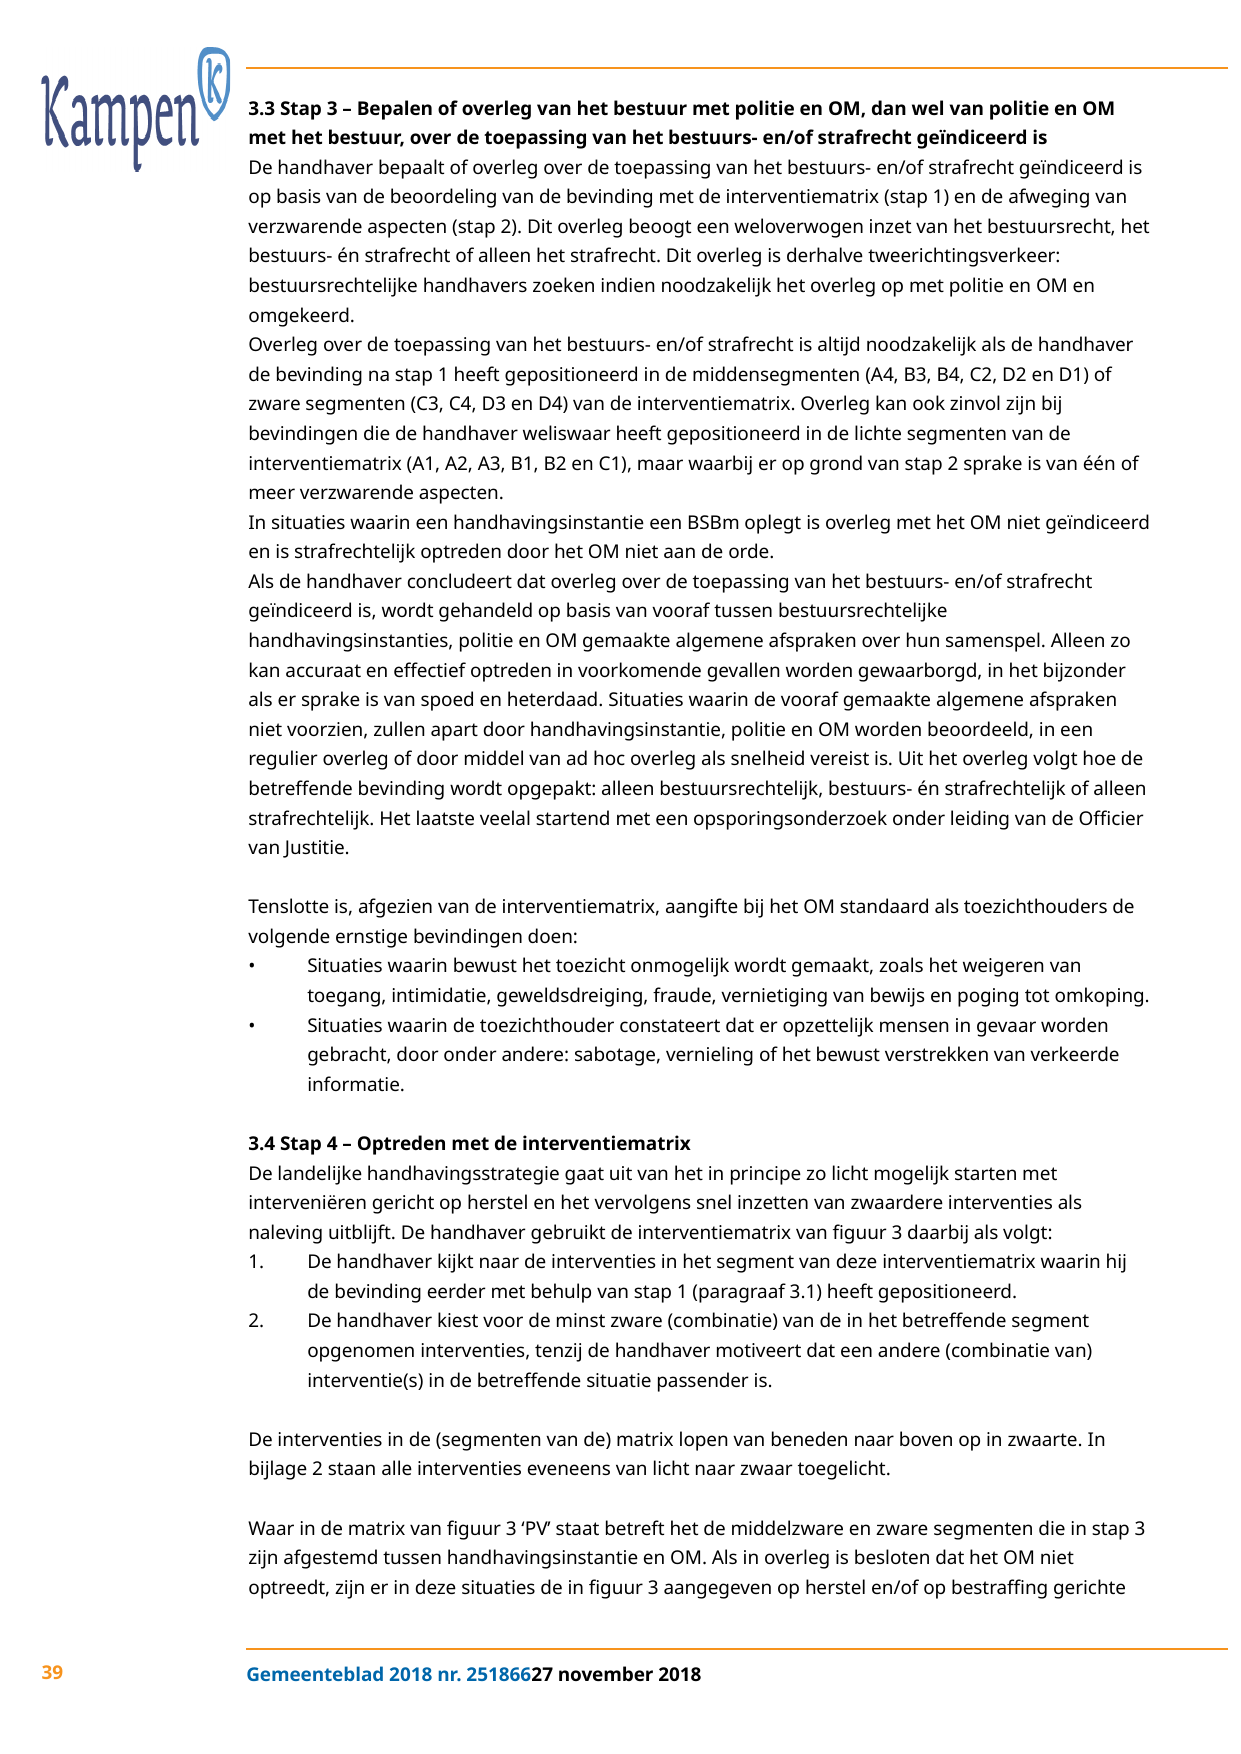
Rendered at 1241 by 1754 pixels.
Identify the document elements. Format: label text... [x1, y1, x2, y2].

text Tenslotte is, afgezien van de interventiematrix, aangifte bij het OM standaard als toezichthouders de volgende ernstige bevindingen doen: [248, 893, 1152, 949]
text Overleg over de toepassing van het bestuurs- en/of strafrecht is altijd noodzakelijk als de handhaver de bevinding na stap 1 heeft gepositioneerd in de middensegmenten (A4, B3, B4, C2, D2 en D1) of zware segmenten (C3, C4, D3 en D4) van de interventiematrix. Overleg kan ook zinvol zijn bij bevindingen die de handhaver weliswaar heeft gepositioneerd in de lichte segmenten van de interventiematrix (A1, A2, A3, B1, B2 en C1), maar waarbij er op grond van stap 2 sprake is van één of meer verzwarende aspecten. [248, 331, 1152, 505]
text 3.4 Stap 4 – Optreden met de interventiematrix [248, 1130, 1152, 1156]
text De handhaver bepaalt of overleg over de toepassing van het bestuurs- en/of strafrecht geïndiceerd is op basis van de beoordeling van de bevinding met de interventiematrix (stap 1) en de afweging van verzwarende aspecten (stap 2). Dit overleg beoogt een weloverwogen inzet van het bestuursrecht, het bestuurs- én strafrecht of alleen het strafrecht. Dit overleg is derhalve tweerichtingsverkeer: bestuursrechtelijke handhavers zoeken indien noodzakelijk het overleg op met politie en OM en omgekeerd. [248, 154, 1152, 328]
list De handhaver kijkt naar de interventies in het segment van deze interventiematrix waarin hij de bevinding eerder met behulp van stap 1 (paragraaf 3.1) heeft gepositioneerd. [248, 1248, 1152, 1304]
text De landelijke handhavingsstrategie gaat uit van het in principe zo licht mogelijk starten met interveniëren gericht op herstel en het vervolgens snel inzetten van zwaardere interventies als naleving uitblijft. De handhaver gebruikt de interventiematrix van figuur 3 daarbij als volgt: [248, 1160, 1152, 1245]
list Situaties waarin bewust het toezicht onmogelijk wordt gemaakt, zoals het weigeren van toegang, intimidatie, geweldsdreiging, fraude, vernietiging van bewijs en poging tot omkoping. [248, 953, 1152, 1008]
text 3.3 Stap 3 – Bepalen of overleg van het bestuur met politie en OM, dan wel van politie en OM met het bestuur, over de toepassing van het bestuurs- en/of strafrecht geïndiceerd is [248, 95, 1152, 150]
list De handhaver kiest voor de minst zware (combinatie) van de in het betreffende segment opgenomen interventies, tenzij de handhaver motiveert dat een andere (combinatie van) interventie(s) in de betreffende situatie passender is. [248, 1308, 1152, 1393]
text Waar in de matrix van figuur 3 ‘PV’ staat betreft het de middelzware en zware segmenten die in stap 3 zijn afgestemd tussen handhavingsinstantie en OM. Als in overleg is besloten dat het OM niet optreedt, zijn er in deze situaties de in figuur 3 aangegeven op herstel en/of op bestraffing gerichte [248, 1515, 1152, 1600]
picture [41, 47, 231, 172]
list Situaties waarin de toezichthouder constateert dat er opzettelijk mensen in gevaar worden gebracht, door onder andere: sabotage, vernieling of het bewust verstrekken van verkeerde informatie. [248, 1012, 1152, 1097]
text In situaties waarin een handhavingsinstantie een BSBm oplegt is overleg met het OM niet geïndiceerd en is strafrechtelijk optreden door het OM niet aan de orde. [248, 509, 1152, 564]
text De interventies in de (segmenten van de) matrix lopen van beneden naar boven op in zwaarte. In bijlage 2 staan alle interventies eveneens van licht naar zwaar toegelicht. [248, 1426, 1152, 1481]
text Als de handhaver concludeert dat overleg over de toepassing van het bestuurs- en/of strafrecht geïndiceerd is, wordt gehandeld op basis van vooraf tussen bestuursrechtelijke handhavingsinstanties, politie en OM gemaakte algemene afspraken over hun samenspel. Alleen zo kan accuraat en effectief optreden in voorkomende gevallen worden gewaarborgd, in het bijzonder als er sprake is van spoed en heterdaad. Situaties waarin de vooraf gemaakte algemene afspraken niet voorzien, zullen apart door handhavingsinstantie, politie en OM worden beoordeeld, in een regulier overleg of door middel van ad hoc overleg als snelheid vereist is. Uit het overleg volgt hoe de betreffende bevinding wordt opgepakt: alleen bestuursrechtelijk, bestuurs- én strafrechtelijk of alleen strafrechtelijk. Het laatste veelal startend met een opsporingsonderzoek onder leiding van de Officier van Justitie. [248, 568, 1152, 860]
